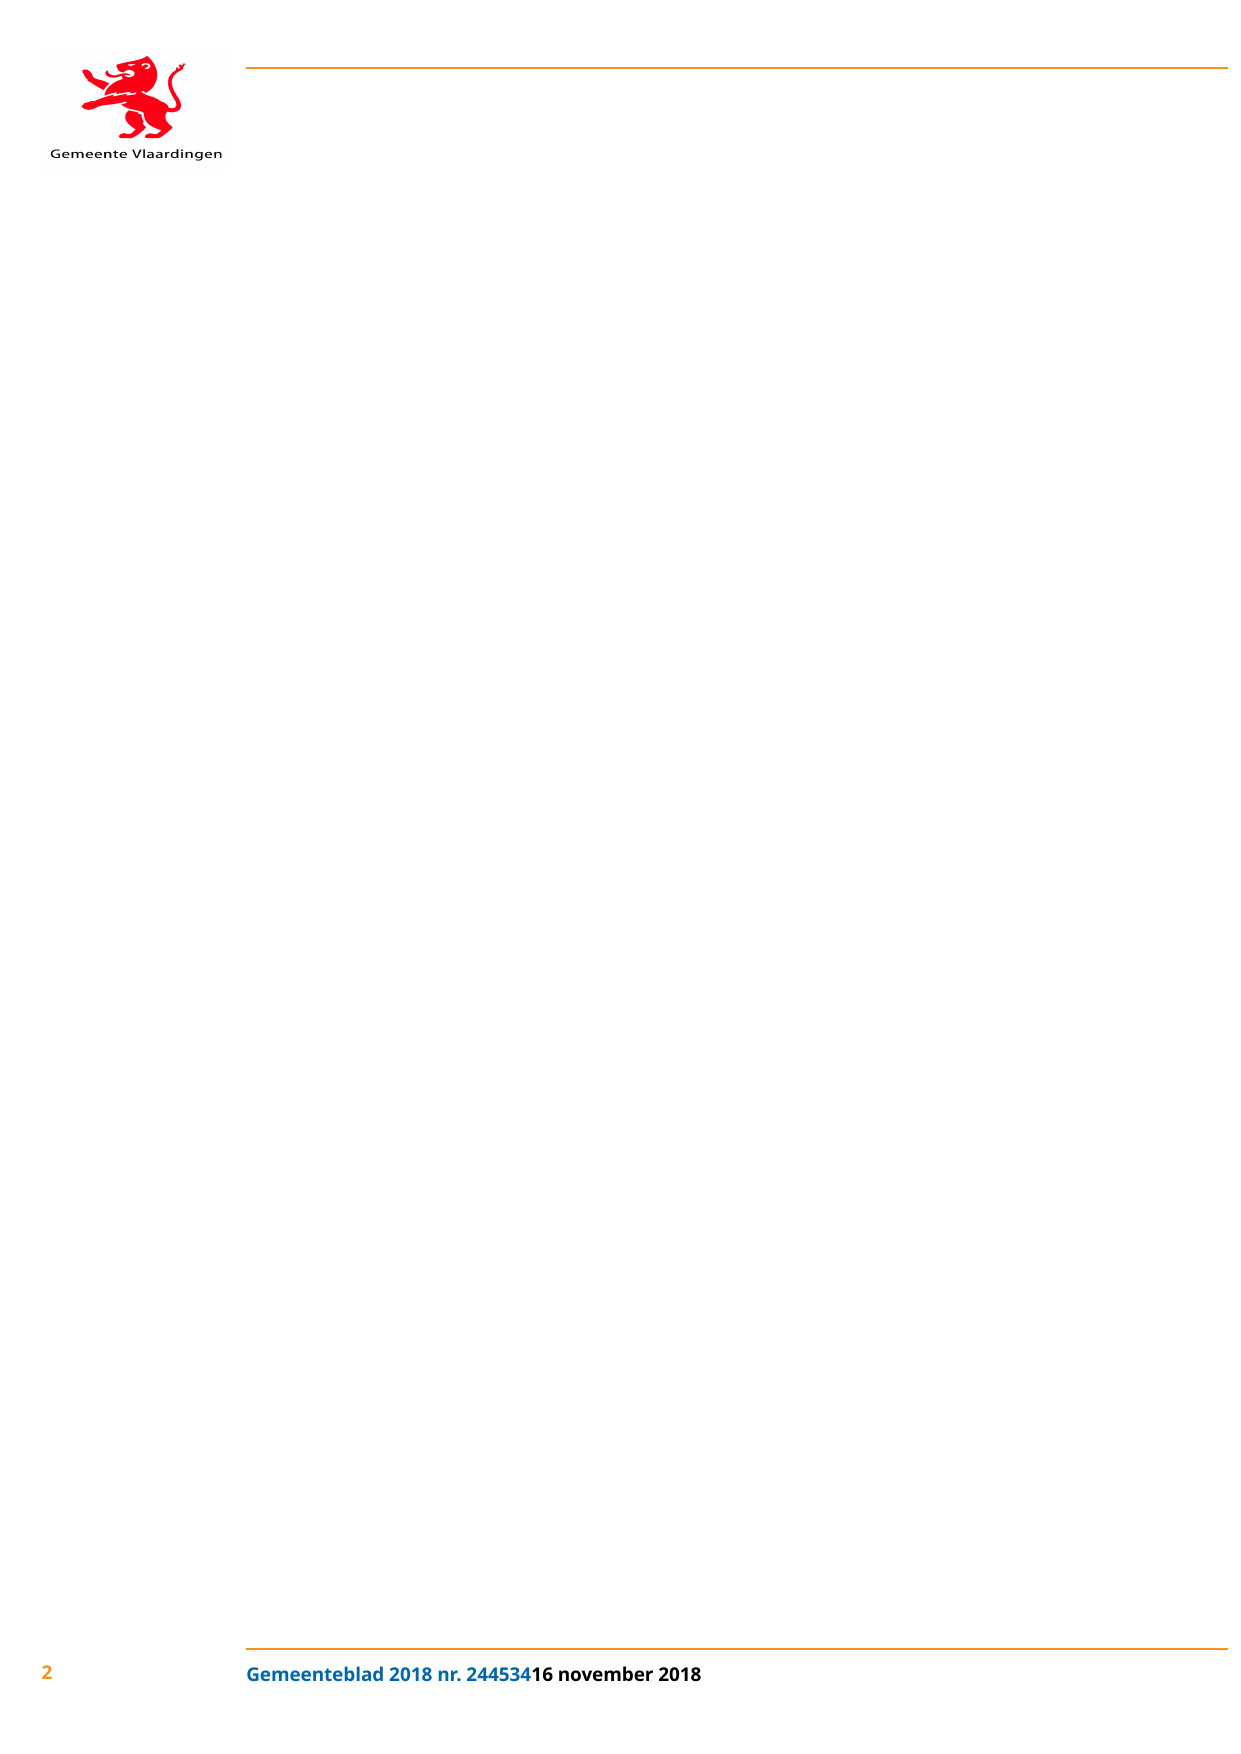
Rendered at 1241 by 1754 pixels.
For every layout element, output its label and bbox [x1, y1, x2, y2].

picture [41, 47, 231, 172]
